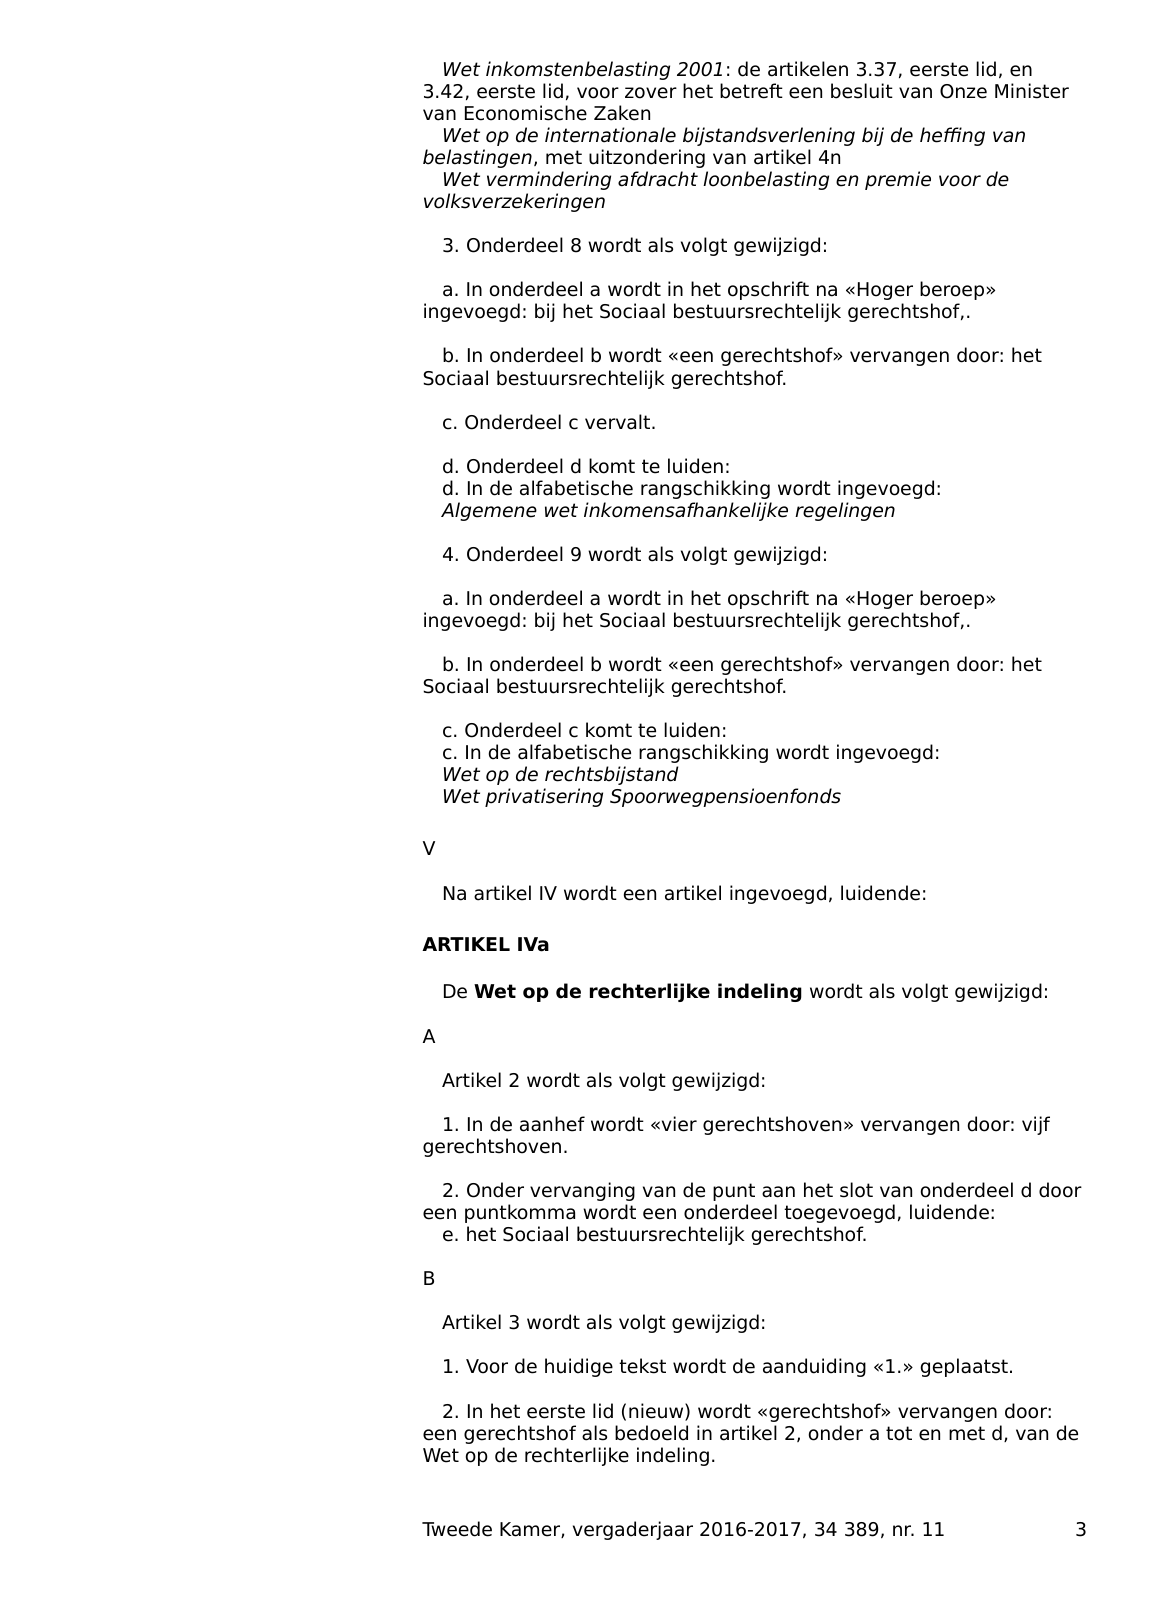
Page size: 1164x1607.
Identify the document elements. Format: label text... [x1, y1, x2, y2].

text b. In onderdeel b wordt «een gerechtshof» vervangen door: het Sociaal bestuursrechtelijk gerechtshof. [422, 654, 1087, 698]
text Wet privatisering Spoorwegpensioenfonds [422, 786, 1087, 808]
text d. Onderdeel d komt te luiden: [422, 456, 1087, 478]
text 4. Onderdeel 9 wordt als volgt gewijzigd: [422, 544, 1087, 566]
text 2. In het eerste lid (nieuw) wordt «gerechtshof» vervangen door: een gerechtshof als bedoeld in artikel 2, onder a tot en met d, van de Wet op de rechterlijke indeling. [422, 1401, 1087, 1467]
text 1. In de aanhef wordt «vier gerechtshoven» vervangen door: vijf gerechtshoven. [422, 1114, 1087, 1158]
subtitle V [422, 838, 1087, 860]
text Wet op de rechtsbijstand [422, 764, 1087, 786]
text c. In de alfabetische rangschikking wordt ingevoegd: [422, 742, 1087, 764]
text Artikel 3 wordt als volgt gewijzigd: [422, 1312, 1087, 1334]
text d. In de alfabetische rangschikking wordt ingevoegd: [422, 478, 1087, 500]
text b. In onderdeel b wordt «een gerechtshof» vervangen door: het Sociaal bestuursrechtelijk gerechtshof. [422, 345, 1087, 389]
text c. Onderdeel c vervalt. [422, 412, 1087, 433]
text Wet inkomstenbelasting 2001: de artikelen 3.37, eerste lid, en 3.42, eerste lid, voor zover het betreft een besluit van Onze Minister van Economische Zaken [422, 59, 1087, 125]
text 3. Onderdeel 8 wordt als volgt gewijzigd: [422, 235, 1087, 257]
text c. Onderdeel c komt te luiden: [422, 720, 1087, 742]
text a. In onderdeel a wordt in het opschrift na «Hoger beroep» ingevoegd: bij het Sociaal bestuursrechtelijk gerechtshof,. [422, 588, 1087, 632]
text Wet op de internationale bijstandsverlening bij de heffing van belastingen, met uitzondering van artikel 4n [422, 125, 1087, 169]
text A [422, 1026, 1087, 1047]
text Na artikel IV wordt een artikel ingevoegd, luidende: [422, 882, 1087, 904]
subtitle ARTIKEL IVa [422, 934, 1087, 956]
text 2. Onder vervanging van de punt aan het slot van onderdeel d door een puntkomma wordt een onderdeel toegevoegd, luidende: [422, 1180, 1087, 1224]
text a. In onderdeel a wordt in het opschrift na «Hoger beroep» ingevoegd: bij het Sociaal bestuursrechtelijk gerechtshof,. [422, 279, 1087, 323]
text Algemene wet inkomensafhankelijke regelingen [422, 500, 1087, 522]
text e. het Sociaal bestuursrechtelijk gerechtshof. [422, 1224, 1087, 1246]
text Wet vermindering afdracht loonbelasting en premie voor de volksverzekeringen [422, 169, 1087, 213]
text 1. Voor de huidige tekst wordt de aanduiding «1.» geplaatst. [422, 1356, 1087, 1378]
text Artikel 2 wordt als volgt gewijzigd: [422, 1070, 1087, 1092]
text B [422, 1268, 1087, 1290]
text De Wet op de rechterlijke indeling wordt als volgt gewijzigd: [422, 981, 1087, 1003]
